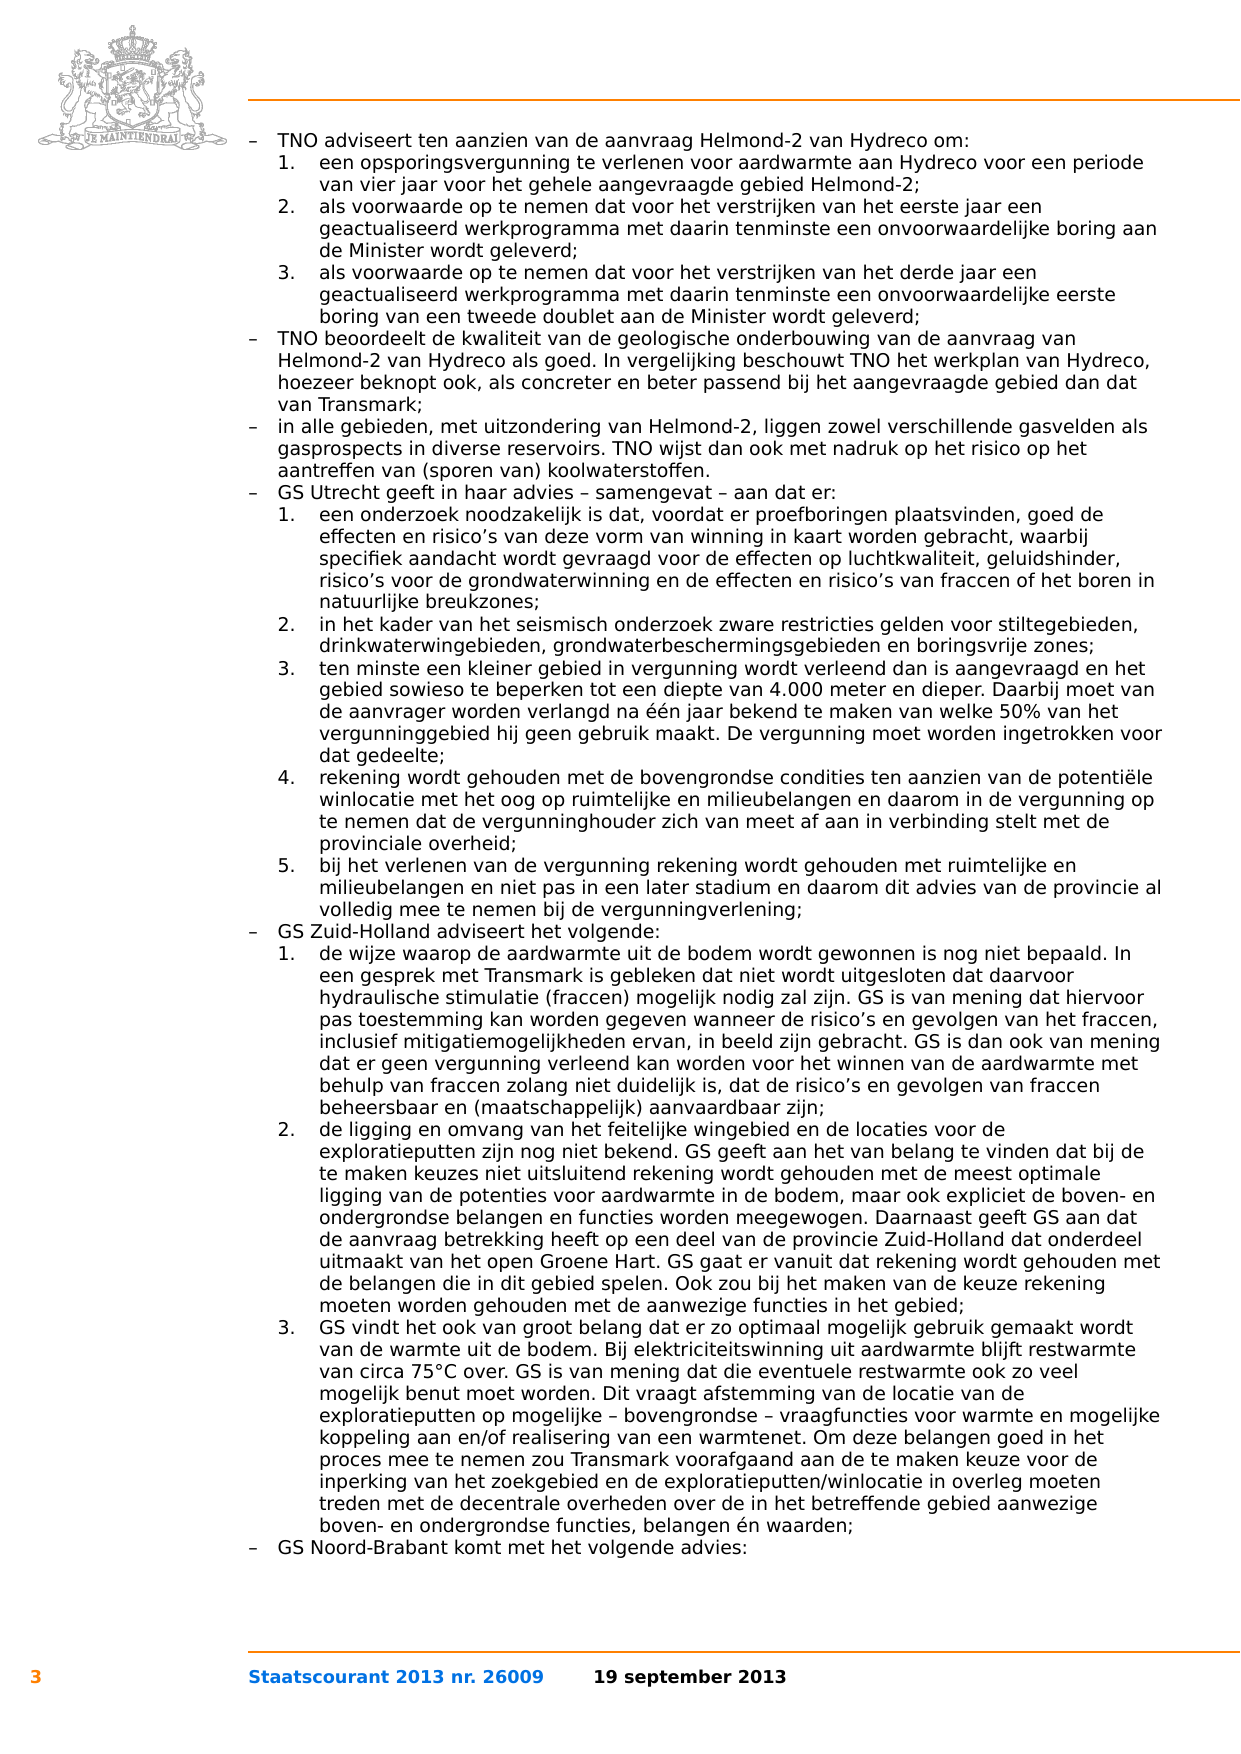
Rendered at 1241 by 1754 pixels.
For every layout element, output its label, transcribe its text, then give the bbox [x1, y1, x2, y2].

text 3. ten minste een kleiner gebied in vergunning wordt verleend dan is aangevraagd en het gebied sowieso te beperken tot een diepte van 4.000 meter en dieper. Daarbij moet van de aanvrager worden verlangd na één jaar bekend te maken van welke 50% van het vergunninggebied hij geen gebruik maakt. De vergunning moet worden ingetrokken voor dat gedeelte; [277, 657, 1163, 767]
text – GS Zuid-Holland adviseert het volgende: [248, 921, 1163, 943]
text – GS Utrecht geeft in haar advies – samengevat – aan dat er: [248, 482, 1163, 503]
text 2. in het kader van het seismisch onderzoek zware restricties gelden voor stiltegebieden, drinkwaterwingebieden, grondwaterbeschermingsgebieden en boringsvrije zones; [277, 613, 1163, 657]
text 4. rekening wordt gehouden met de bovengrondse condities ten aanzien van de potentiële winlocatie met het oog op ruimtelijke en milieubelangen en daarom in de vergunning op te nemen dat de vergunninghouder zich van meet af aan in verbinding stelt met de provinciale overheid; [277, 767, 1163, 855]
text 1. de wijze waarop de aardwarmte uit de bodem wordt gewonnen is nog niet bepaald. In een gesprek met Transmark is gebleken dat niet wordt uitgesloten dat daarvoor hydraulische stimulatie (fraccen) mogelijk nodig zal zijn. GS is van mening dat hiervoor pas toestemming kan worden gegeven wanneer de risico’s en gevolgen van het fraccen, inclusief mitigatiemogelijkheden ervan, in beeld zijn gebracht. GS is dan ook van mening dat er geen vergunning verleend kan worden voor het winnen van de aardwarmte met behulp van fraccen zolang niet duidelijk is, dat de risico’s en gevolgen van fraccen beheersbaar en (maatschappelijk) aanvaardbaar zijn; [277, 943, 1163, 1119]
text 1. een opsporingsvergunning te verlenen voor aardwarmte aan Hydreco voor een periode van vier jaar voor het gehele aangevraagde gebied Helmond-2; [277, 152, 1163, 196]
text 3. GS vindt het ook van groot belang dat er zo optimaal mogelijk gebruik gemaakt wordt van de warmte uit de bodem. Bij elektriciteitswinning uit aardwarmte blijft restwarmte van circa 75°C over. GS is van mening dat die eventuele restwarmte ook zo veel mogelijk benut moet worden. Dit vraagt afstemming van de locatie van de exploratieputten op mogelijke – bovengrondse – vraagfuncties voor warmte en mogelijke koppeling aan en/of realisering van een warmtenet. Om deze belangen goed in het proces mee te nemen zou Transmark voorafgaand aan de te maken keuze voor de inperking van het zoekgebied en de exploratieputten/winlocatie in overleg moeten treden met de decentrale overheden over de in het betreffende gebied aanwezige boven- en ondergrondse functies, belangen én waarden; [277, 1317, 1163, 1537]
text – TNO adviseert ten aanzien van de aanvraag Helmond-2 van Hydreco om: [248, 130, 1163, 152]
text 3. als voorwaarde op te nemen dat voor het verstrijken van het derde jaar een geactualiseerd werkprogramma met daarin tenminste een onvoorwaardelijke eerste boring van een tweede doublet aan de Minister wordt geleverd; [277, 262, 1163, 328]
text – GS Noord-Brabant komt met het volgende advies: [248, 1537, 1163, 1558]
text 2. als voorwaarde op te nemen dat voor het verstrijken van het eerste jaar een geactualiseerd werkprogramma met daarin tenminste een onvoorwaardelijke boring aan de Minister wordt geleverd; [277, 196, 1163, 262]
text 1. een onderzoek noodzakelijk is dat, voordat er proefboringen plaatsvinden, goed de effecten en risico’s van deze vorm van winning in kaart worden gebracht, waarbij specifiek aandacht wordt gevraagd voor de effecten op luchtkwaliteit, geluidshinder, risico’s voor de grondwaterwinning en de effecten en risico’s van fraccen of het boren in natuurlijke breukzones; [277, 503, 1163, 613]
text – TNO beoordeelt de kwaliteit van de geologische onderbouwing van de aanvraag van Helmond-2 van Hydreco als goed. In vergelijking beschouwt TNO het werkplan van Hydreco, hoezeer beknopt ook, als concreter en beter passend bij het aangevraagde gebied dan dat van Transmark; [248, 328, 1163, 416]
text 5. bij het verlenen van de vergunning rekening wordt gehouden met ruimtelijke en milieubelangen en niet pas in een later stadium en daarom dit advies van de provincie al volledig mee te nemen bij de vergunningverlening; [277, 855, 1163, 921]
text 2. de ligging en omvang van het feitelijke wingebied en de locaties voor de exploratieputten zijn nog niet bekend. GS geeft aan het van belang te vinden dat bij de te maken keuzes niet uitsluitend rekening wordt gehouden met de meest optimale ligging van de potenties voor aardwarmte in de bodem, maar ook expliciet de boven- en ondergrondse belangen en functies worden meegewogen. Daarnaast geeft GS aan dat de aanvraag betrekking heeft op een deel van de provincie Zuid-Holland dat onderdeel uitmaakt van het open Groene Hart. GS gaat er vanuit dat rekening wordt gehouden met de belangen die in dit gebied spelen. Ook zou bij het maken van de keuze rekening moeten worden gehouden met de aanwezige functies in het gebied; [277, 1119, 1163, 1317]
picture [38, 25, 227, 150]
text – in alle gebieden, met uitzondering van Helmond-2, liggen zowel verschillende gasvelden als gasprospects in diverse reservoirs. TNO wijst dan ook met nadruk op het risico op het aantreffen van (sporen van) koolwaterstoffen. [248, 416, 1163, 482]
